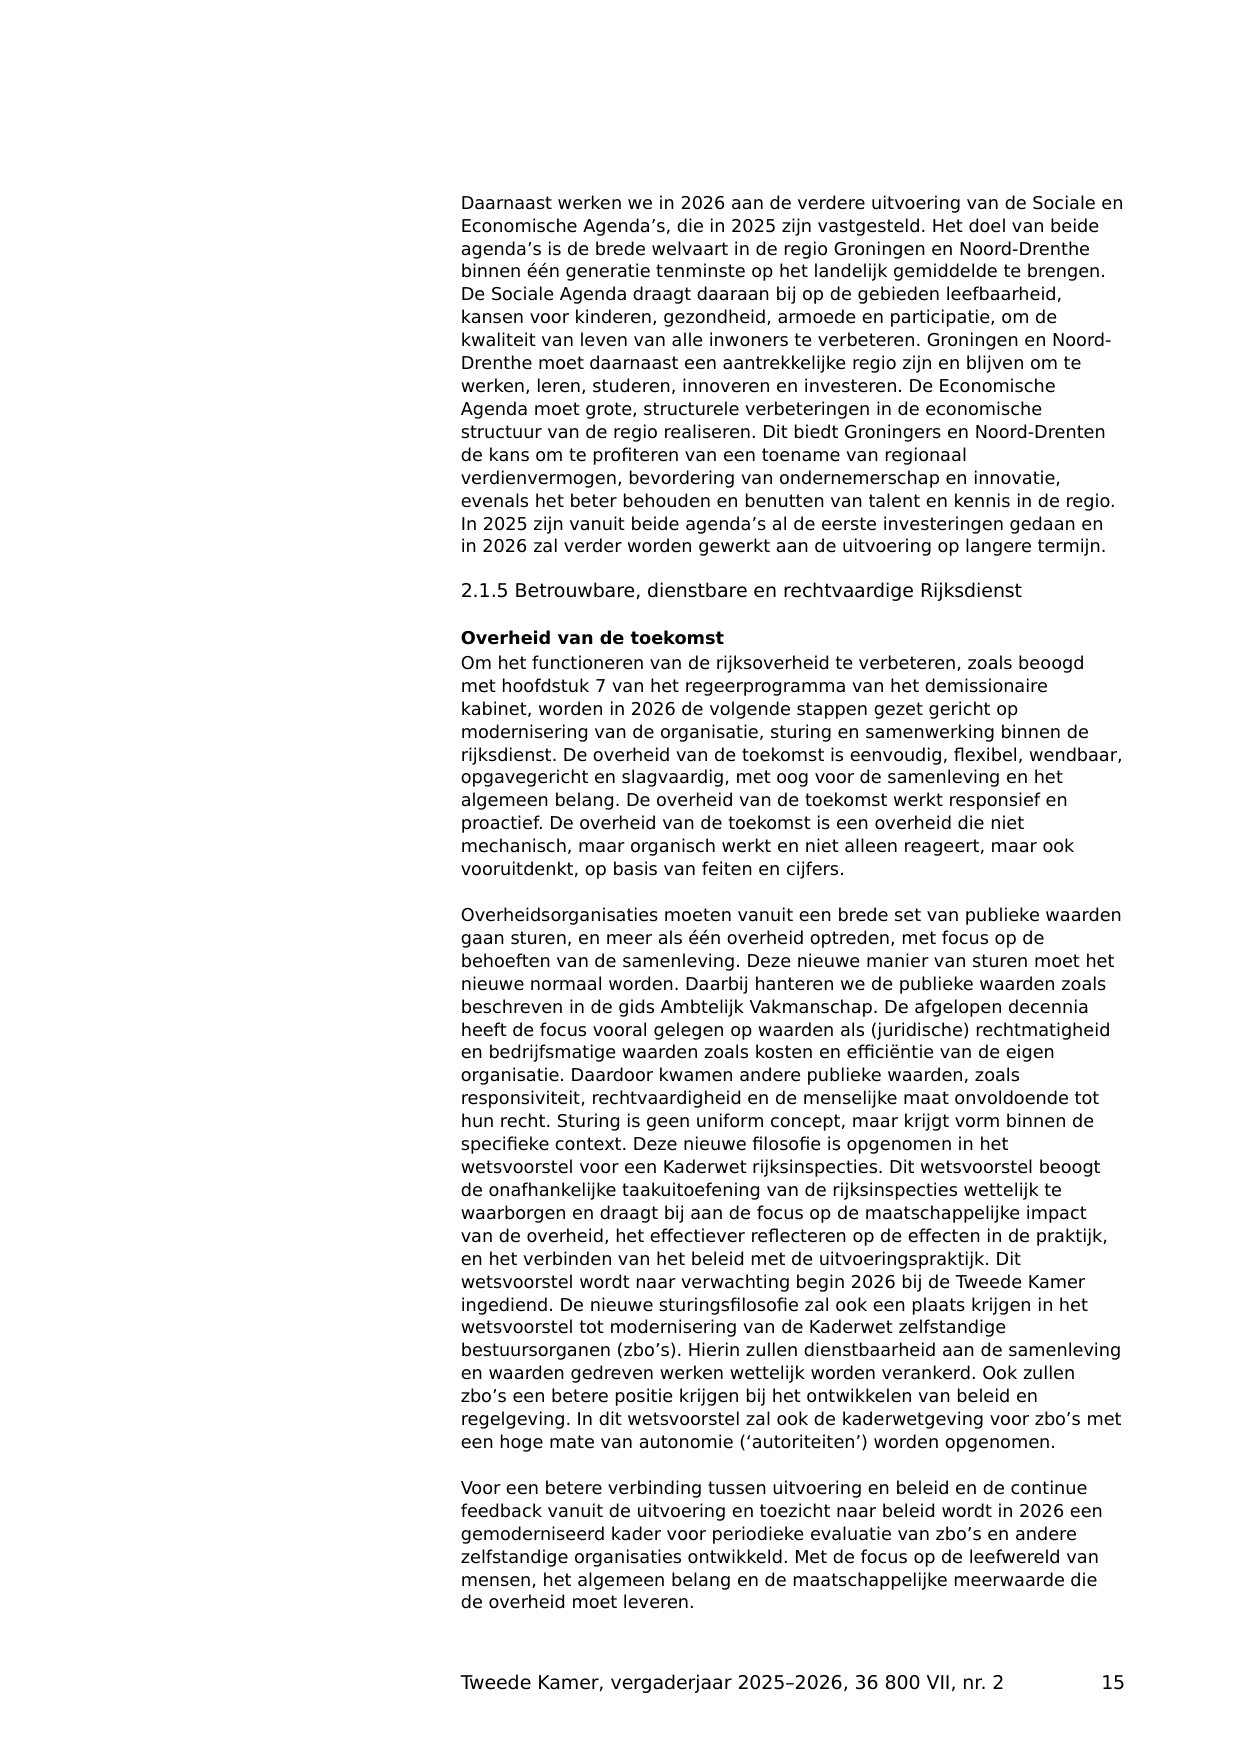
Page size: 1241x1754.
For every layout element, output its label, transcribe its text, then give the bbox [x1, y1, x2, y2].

text Om het functioneren van de rijksoverheid te verbeteren, zoals beoogd met hoofdstuk 7 van het regeerprogramma van het demissionaire kabinet, worden in 2026 de volgende stappen gezet gericht op modernisering van de organisatie, sturing en samenwerking binnen de rijksdienst. De overheid van de toekomst is eenvoudig, flexibel, wendbaar, opgavegericht en slagvaardig, met oog voor de samenleving en het algemeen belang. De overheid van de toekomst werkt responsief en proactief. De overheid van de toekomst is een overheid die niet mechanisch, maar organisch werkt en niet alleen reageert, maar ook vooruitdenkt, op basis van feiten en cijfers. [461, 651, 1125, 880]
text Daarnaast werken we in 2026 aan de verdere uitvoering van de Sociale en Economische Agenda’s, die in 2025 zijn vastgesteld. Het doel van beide agenda’s is de brede welvaart in de regio Groningen en Noord-Drenthe binnen één generatie tenminste op het landelijk gemiddelde te brengen. De Sociale Agenda draagt daaraan bij op de gebieden leefbaarheid, kansen voor kinderen, gezondheid, armoede en participatie, om de kwaliteit van leven van alle inwoners te verbeteren. Groningen en Noord-Drenthe moet daarnaast een aantrekkelijke regio zijn en blijven om te werken, leren, studeren, innoveren en investeren. De Economische Agenda moet grote, structurele verbeteringen in de economische structuur van de regio realiseren. Dit biedt Groningers en Noord-Drenten de kans om te profiteren van een toename van regionaal verdienvermogen, bevordering van ondernemerschap en innovatie, evenals het beter behouden en benutten van talent en kennis in de regio. In 2025 zijn vanuit beide agenda’s al de eerste investeringen gedaan en in 2026 zal verder worden gewerkt aan de uitvoering op langere termijn. [461, 191, 1125, 557]
text Overheidsorganisaties moeten vanuit een brede set van publieke waarden gaan sturen, en meer als één overheid optreden, met focus op de behoeften van de samenleving. Deze nieuwe manier van sturen moet het nieuwe normaal worden. Daarbij hanteren we de publieke waarden zoals beschreven in de gids Ambtelijk Vakmanschap. De afgelopen decennia heeft de focus vooral gelegen op waarden als (juridische) rechtmatigheid en bedrijfsmatige waarden zoals kosten en efficiëntie van de eigen organisatie. Daardoor kwamen andere publieke waarden, zoals responsiviteit, rechtvaardigheid en de menselijke maat onvoldoende tot hun recht. Sturing is geen uniform concept, maar krijgt vorm binnen de specifieke context. Deze nieuwe filosofie is opgenomen in het wetsvoorstel voor een Kaderwet rijksinspecties. Dit wetsvoorstel beoogt de onafhankelijke taakuitoefening van de rijksinspecties wettelijk te waarborgen en draagt bij aan de focus op de maatschappelijke impact van de overheid, het effectiever reflecteren op de effecten in de praktijk, en het verbinden van het beleid met de uitvoeringspraktijk. Dit wetsvoorstel wordt naar verwachting begin 2026 bij de Tweede Kamer ingediend. De nieuwe sturingsfilosofie zal ook een plaats krijgen in het wetsvoorstel tot modernisering van de Kaderwet zelfstandige bestuursorganen (zbo’s). Hierin zullen dienstbaarheid aan de samenleving en waarden gedreven werken wettelijk worden verankerd. Ook zullen zbo’s een betere positie krijgen bij het ontwikkelen van beleid en regelgeving. In dit wetsvoorstel zal ook de kaderwetgeving voor zbo’s met een hoge mate van autonomie (‘autoriteiten’) worden opgenomen. [461, 903, 1125, 1453]
text Overheid van de toekomst [461, 626, 1125, 649]
text Voor een betere verbinding tussen uitvoering en beleid en de continue feedback vanuit de uitvoering en toezicht naar beleid wordt in 2026 een gemoderniseerd kader voor periodieke evaluatie van zbo’s en andere zelfstandige organisaties ontwikkeld. Met de focus op de leefwereld van mensen, het algemeen belang en de maatschappelijke meerwaarde die de overheid moet leveren. [461, 1476, 1125, 1613]
title 2.1.5 Betrouwbare, dienstbare en rechtvaardige Rijksdienst [461, 580, 1125, 602]
